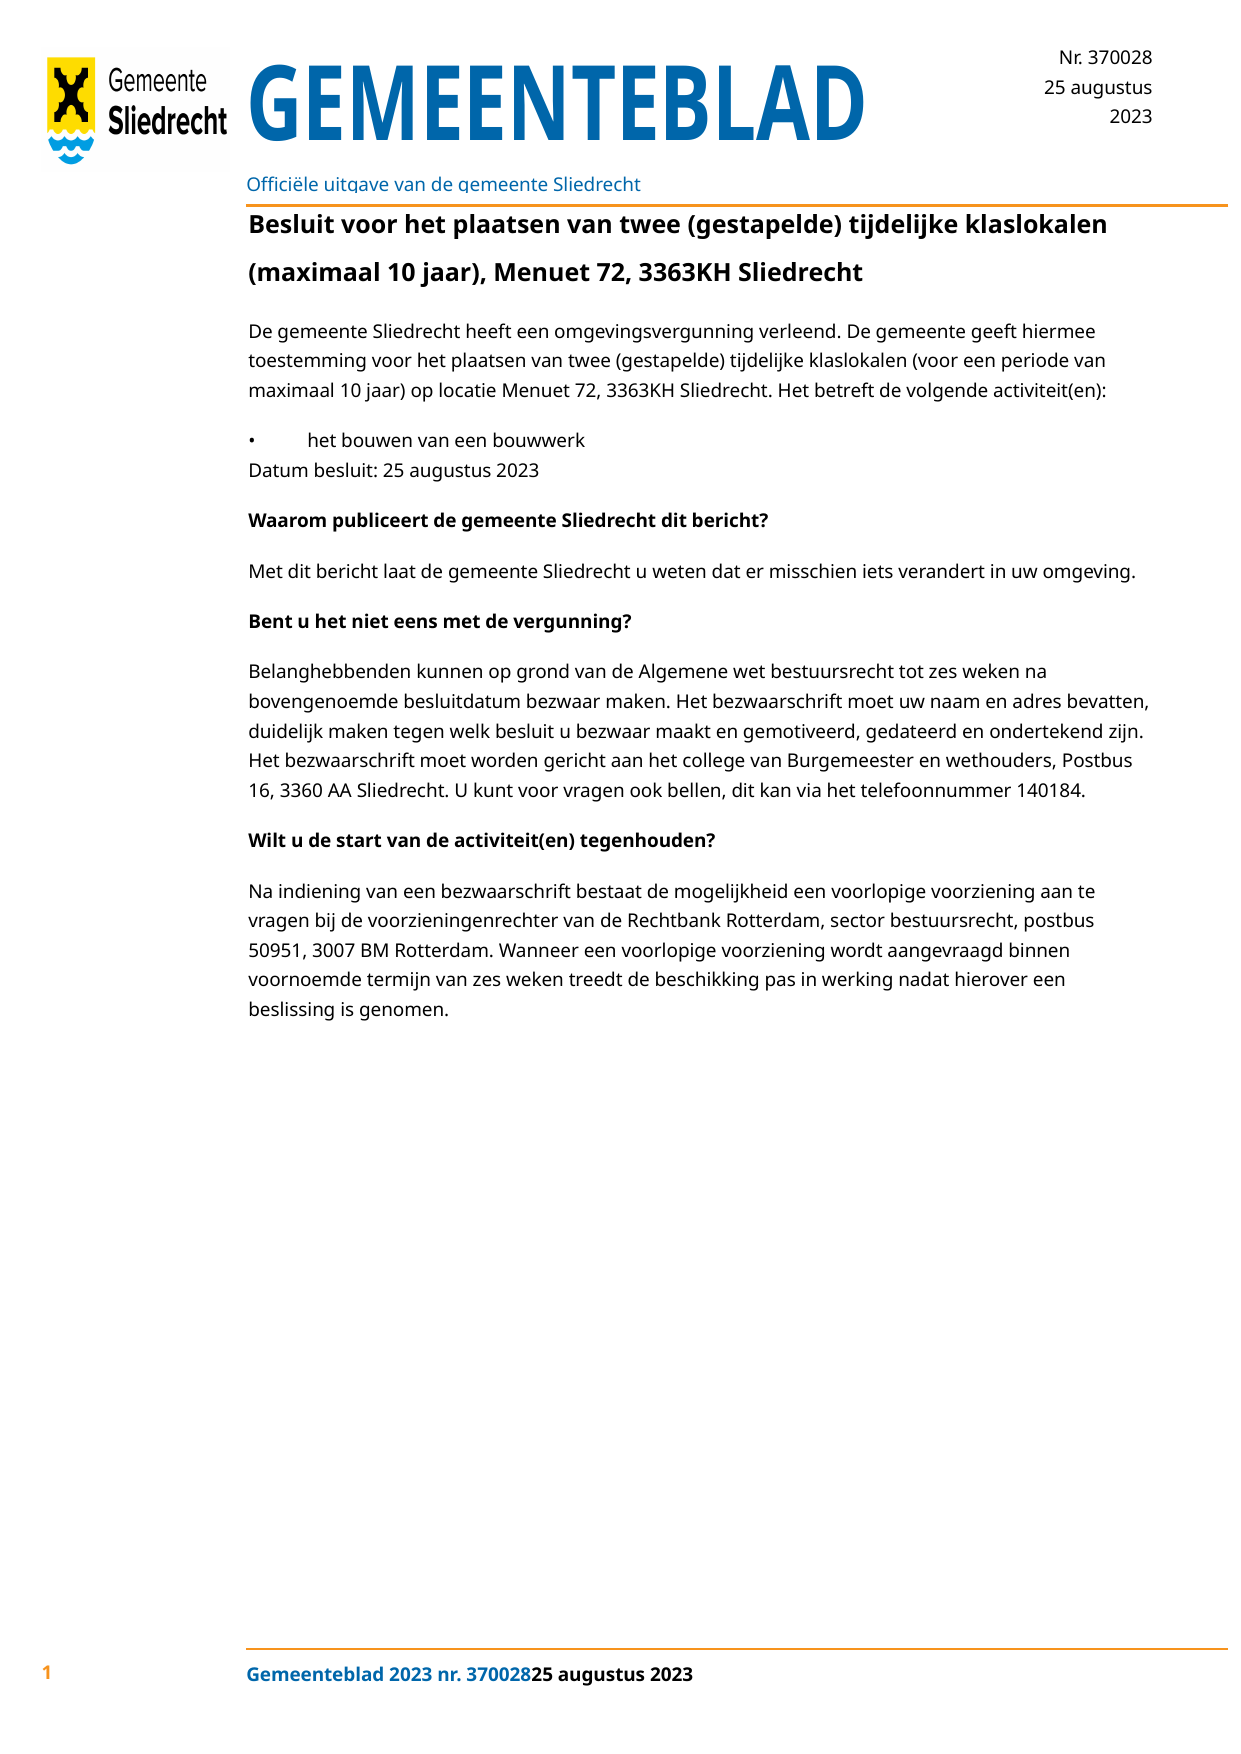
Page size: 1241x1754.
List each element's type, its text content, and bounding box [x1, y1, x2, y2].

text Na indiening van een bezwaarschrift bestaat de mogelijkheid een voorlopige voorziening aan te vragen bij de voorzieningenrechter van de Rechtbank Rotterdam, sector bestuursrecht, postbus 50951, 3007 BM Rotterdam. Wanneer een voorlopige voorziening wordt aangevraagd binnen voornoemde termijn van zes weken treedt de beschikking pas in werking nadat hierover een beslissing is genomen. [248, 878, 1152, 1022]
text Besluit voor het plaatsen van twee (gestapelde) tijdelijke klaslokalen (maximaal 10 jaar), Menuet 72, 3363KH Sliedrecht [248, 207, 1152, 288]
text Waarom publiceert de gemeente Sliedrecht dit bericht? [248, 507, 1152, 533]
list het bouwen van een bouwwerk [248, 427, 1152, 453]
text Belanghebbenden kunnen op grond van de Algemene wet bestuursrecht tot zes weken na bovengenoemde besluitdatum bezwaar maken. Het bezwaarschrift moet uw naam en adres bevatten, duidelijk maken tegen welk besluit u bezwaar maakt en gemotiveerd, gedateerd en ondertekend zijn. Het bezwaarschrift moet worden gericht aan het college van Burgemeester en wethouders, Postbus 16, 3360 AA Sliedrecht. U kunt voor vragen ook bellen, dit kan via het telefoonnummer 140184. [248, 659, 1152, 803]
text Met dit bericht laat de gemeente Sliedrecht u weten dat er misschien iets verandert in uw omgeving. [248, 558, 1152, 584]
text De gemeente Sliedrecht heeft een omgevingsvergunning verleend. De gemeente geeft hiermee toestemming voor het plaatsen van twee (gestapelde) tijdelijke klaslokalen (voor een periode van maximaal 10 jaar) op locatie Menuet 72, 3363KH Sliedrecht. Het betreft de volgende activiteit(en): [248, 318, 1152, 403]
picture [41, 47, 231, 172]
text Wilt u de start van de activiteit(en) tegenhouden? [248, 827, 1152, 853]
text Datum besluit: 25 augustus 2023 [248, 457, 1152, 483]
text Bent u het niet eens met de vergunning? [248, 608, 1152, 634]
